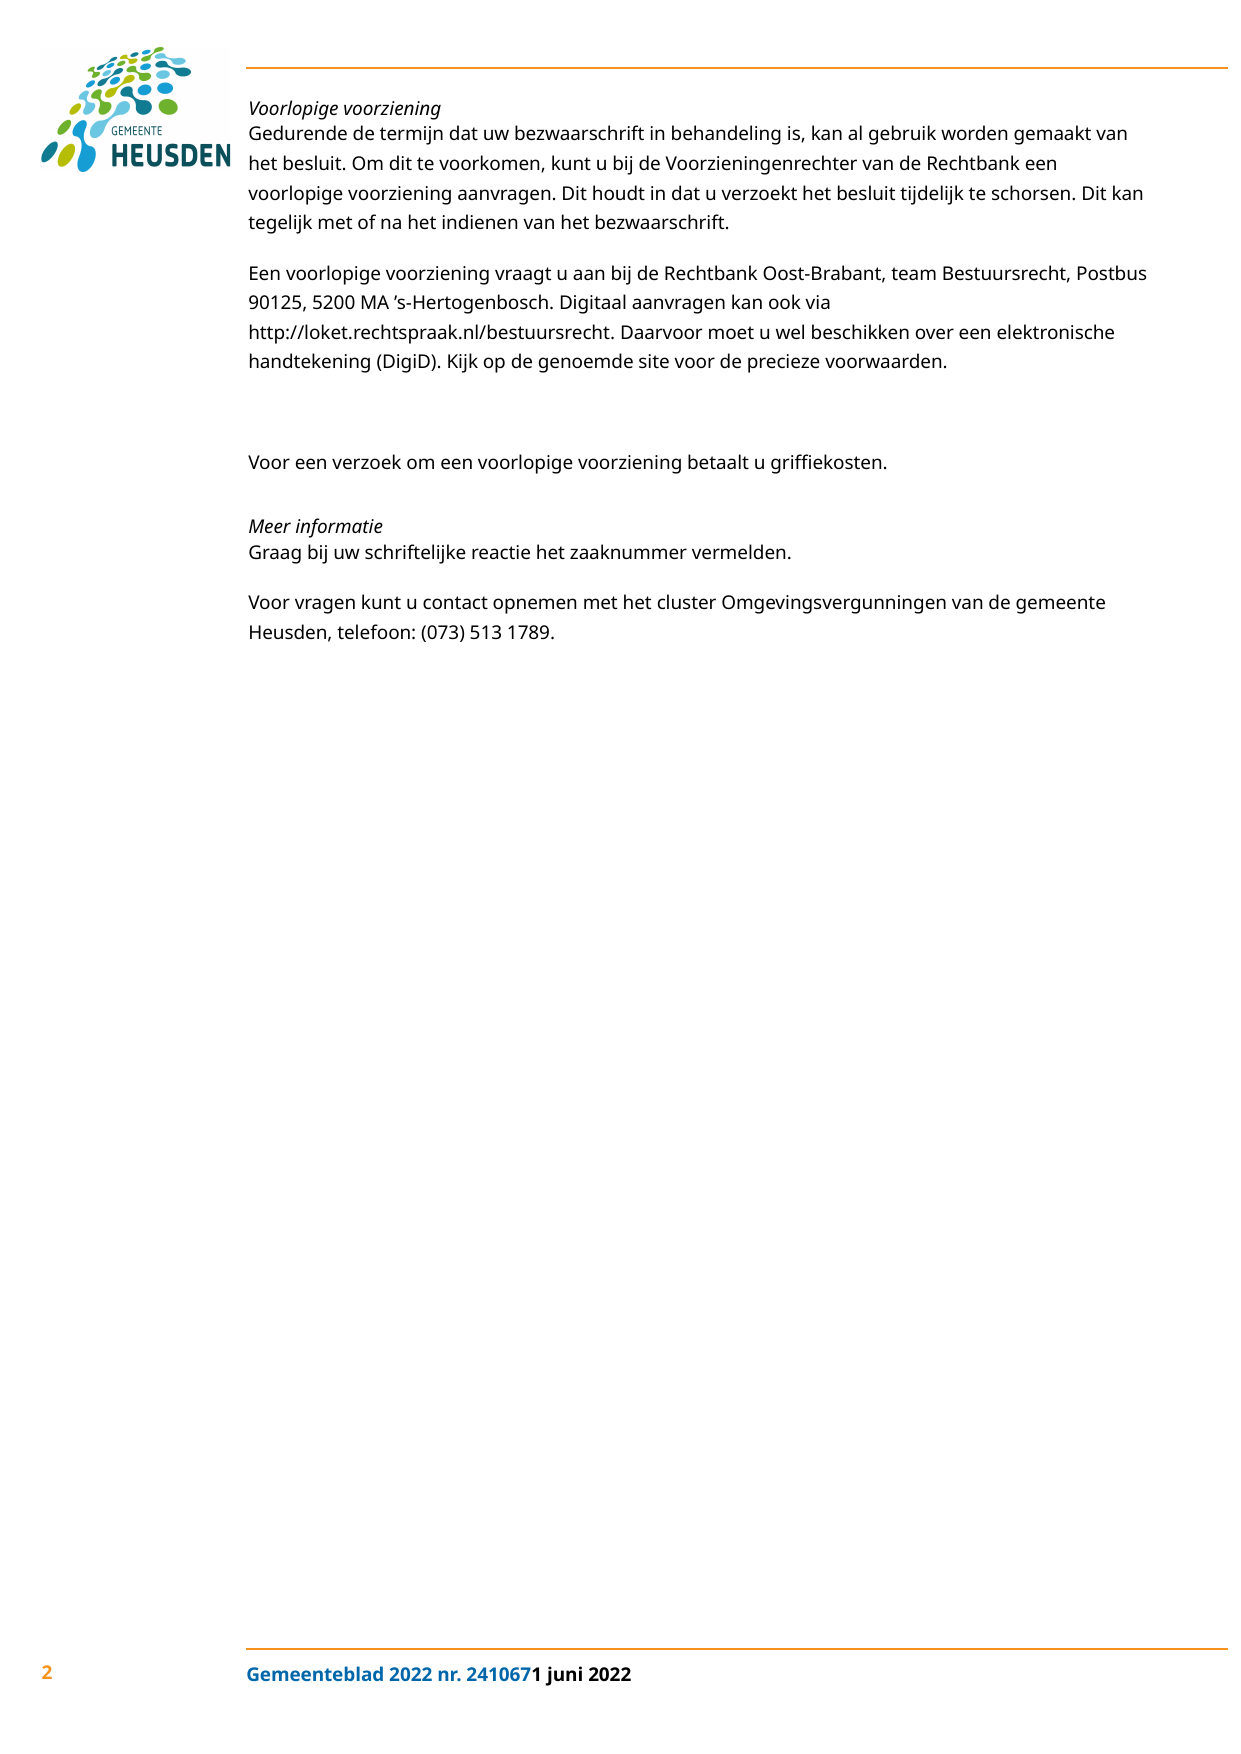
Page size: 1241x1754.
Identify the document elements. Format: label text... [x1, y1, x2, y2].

text Voor een verzoek om een voorlopige voorziening betaalt u griffiekosten. [248, 449, 1152, 475]
picture [41, 47, 231, 172]
text Gedurende de termijn dat uw bezwaarschrift in behandeling is, kan al gebruik worden gemaakt van het besluit. Om dit te voorkomen, kunt u bij de Voorzieningenrechter van de Rechtbank een voorlopige voorziening aanvragen. Dit houdt in dat u verzoekt het besluit tijdelijk te schorsen. Dit kan tegelijk met of na het indienen van het bezwaarschrift. [248, 121, 1152, 235]
text Voorlopige voorziening [248, 95, 1152, 121]
text Voor vragen kunt u contact opnemen met het cluster Omgevingsvergunningen van de gemeente Heusden, telefoon: (073) 513 1789. [248, 589, 1152, 645]
text Meer informatie [248, 513, 1152, 539]
text Graag bij uw schriftelijke reactie het zaaknummer vermelden. [248, 539, 1152, 565]
text Een voorlopige voorziening vraagt u aan bij de Rechtbank Oost-Brabant, team Bestuursrecht, Postbus 90125, 5200 MA ’s-Hertogenbosch. Digitaal aanvragen kan ook via http://loket.rechtspraak.nl/bestuursrecht. Daarvoor moet u wel beschikken over een elektronische handtekening (DigiD). Kijk op de genoemde site voor de precieze voorwaarden. [248, 260, 1152, 374]
